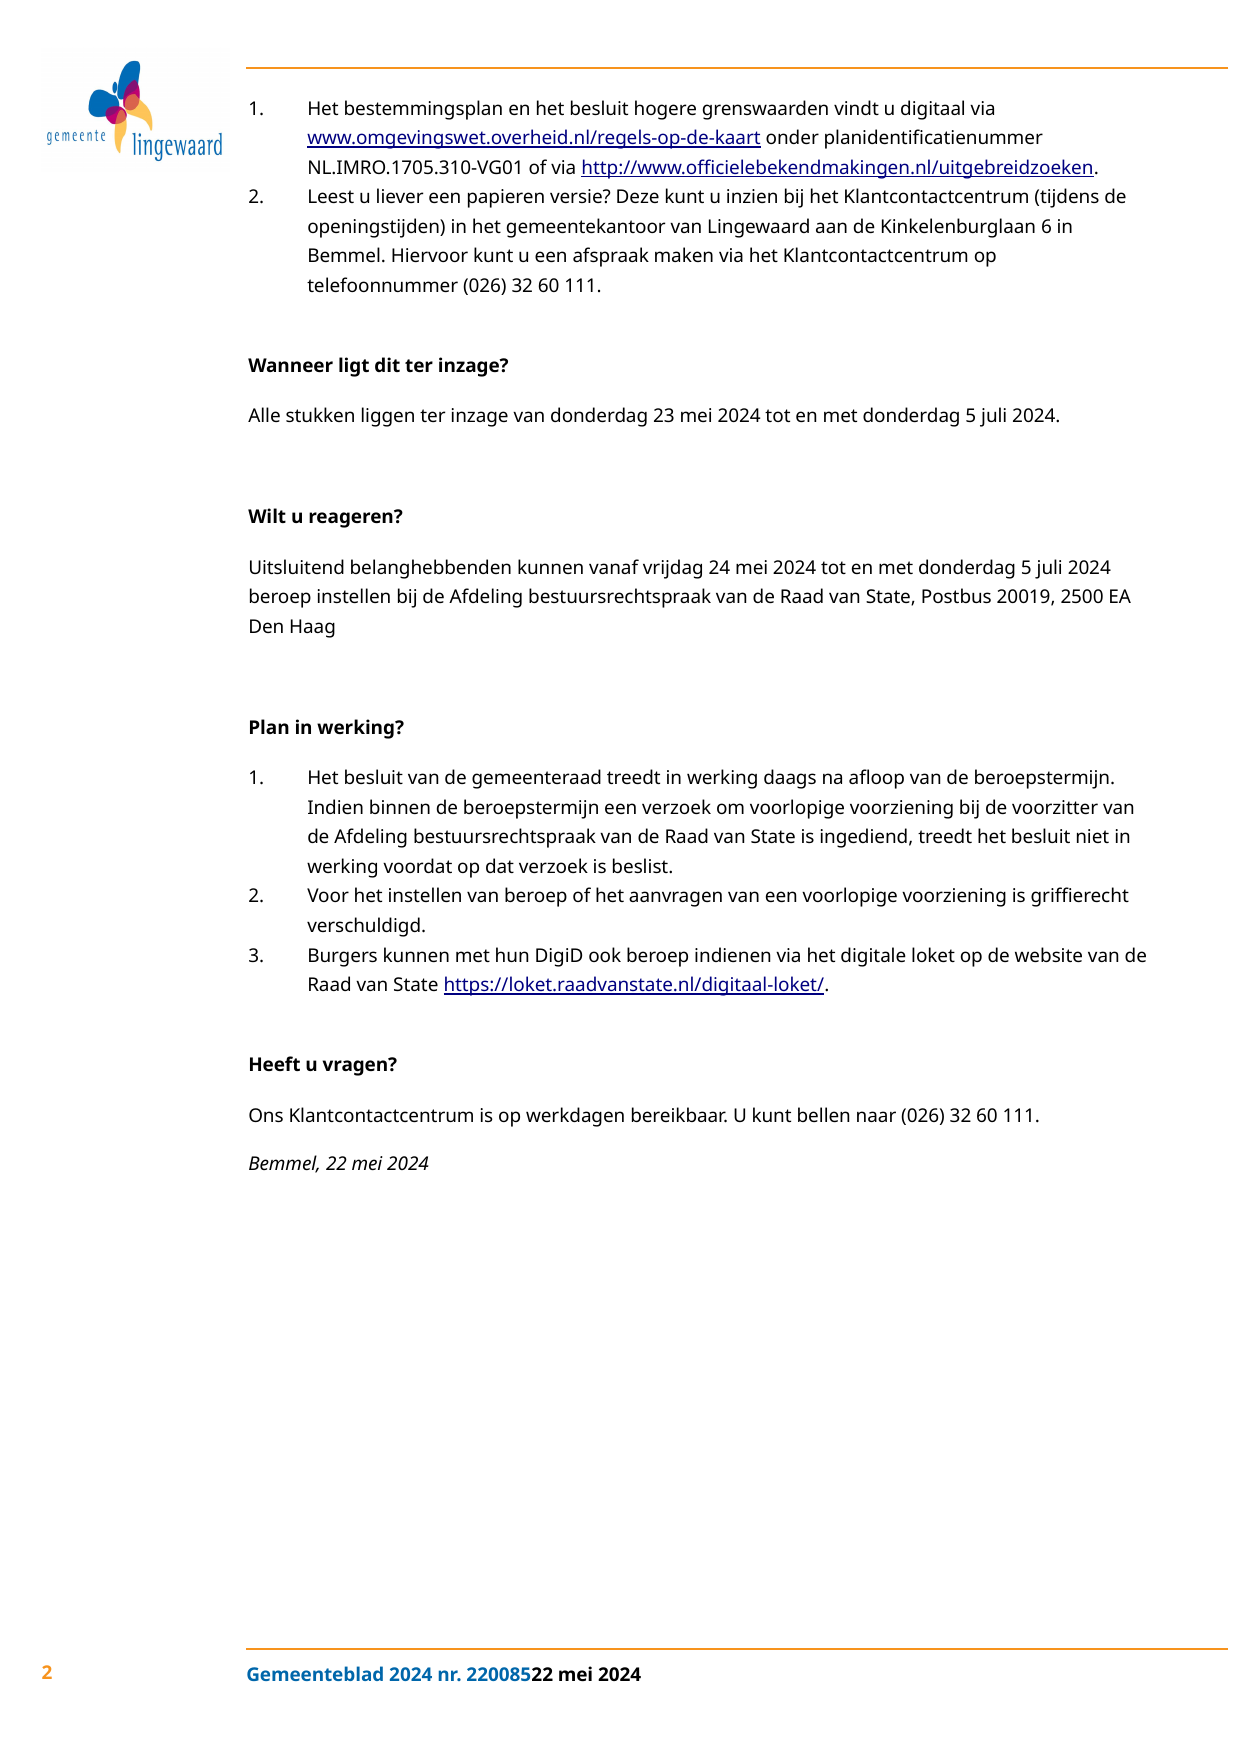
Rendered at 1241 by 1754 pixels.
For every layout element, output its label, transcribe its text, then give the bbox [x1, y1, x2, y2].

picture [41, 47, 231, 172]
text Uitsluitend belanghebbenden kunnen vanaf vrijdag 24 mei 2024 tot en met donderdag 5 juli 2024 beroep instellen bij de Afdeling bestuursrechtspraak van de Raad van State, Postbus 20019, 2500 EA Den Haag [248, 554, 1152, 639]
list Leest u liever een papieren versie? Deze kunt u inzien bij het Klantcontactcentrum (tijdens de openingstijden) in het gemeentekantoor van Lingewaard aan de Kinkelenburglaan 6 in Bemmel. Hiervoor kunt u een afspraak maken via het Klantcontactcentrum op telefoonnummer (026) 32 60 111. [248, 183, 1152, 298]
text Bemmel, 22 mei 2024 [248, 1150, 1152, 1175]
text Wanneer ligt dit ter inzage? [248, 352, 1152, 378]
list Burgers kunnen met hun DigiD ook beroep indienen via het digitale loket op de website van de Raad van State https://loket.raadvanstate.nl/digitaal-loket/. [248, 942, 1152, 997]
list Voor het instellen van beroep of het aanvragen van een voorlopige voorziening is griffierecht verschuldigd. [248, 883, 1152, 938]
text Alle stukken liggen ter inzage van donderdag 23 mei 2024 tot en met donderdag 5 juli 2024. [248, 403, 1152, 428]
list Het bestemmingsplan en het besluit hogere grenswaarden vindt u digitaal via www.omgevingswet.overheid.nl/regels-op-de-kaart onder planidentificatienummer NL.IMRO.1705.310-VG01 of via http://www.officielebekendmakingen.nl/uitgebreidzoeken. [248, 95, 1152, 180]
text Plan in werking? [248, 714, 1152, 740]
text Wilt u reageren? [248, 503, 1152, 529]
text Heeft u vragen? [248, 1051, 1152, 1077]
text Ons Klantcontactcentrum is op werkdagen bereikbaar. U kunt bellen naar (026) 32 60 111. [248, 1102, 1152, 1128]
list Het besluit van de gemeenteraad treedt in werking daags na afloop van de beroepstermijn. Indien binnen de beroepstermijn een verzoek om voorlopige voorziening bij de voorzitter van de Afdeling bestuursrechtspraak van de Raad van State is ingediend, treedt het besluit niet in werking voordat op dat verzoek is beslist. [248, 764, 1152, 879]
